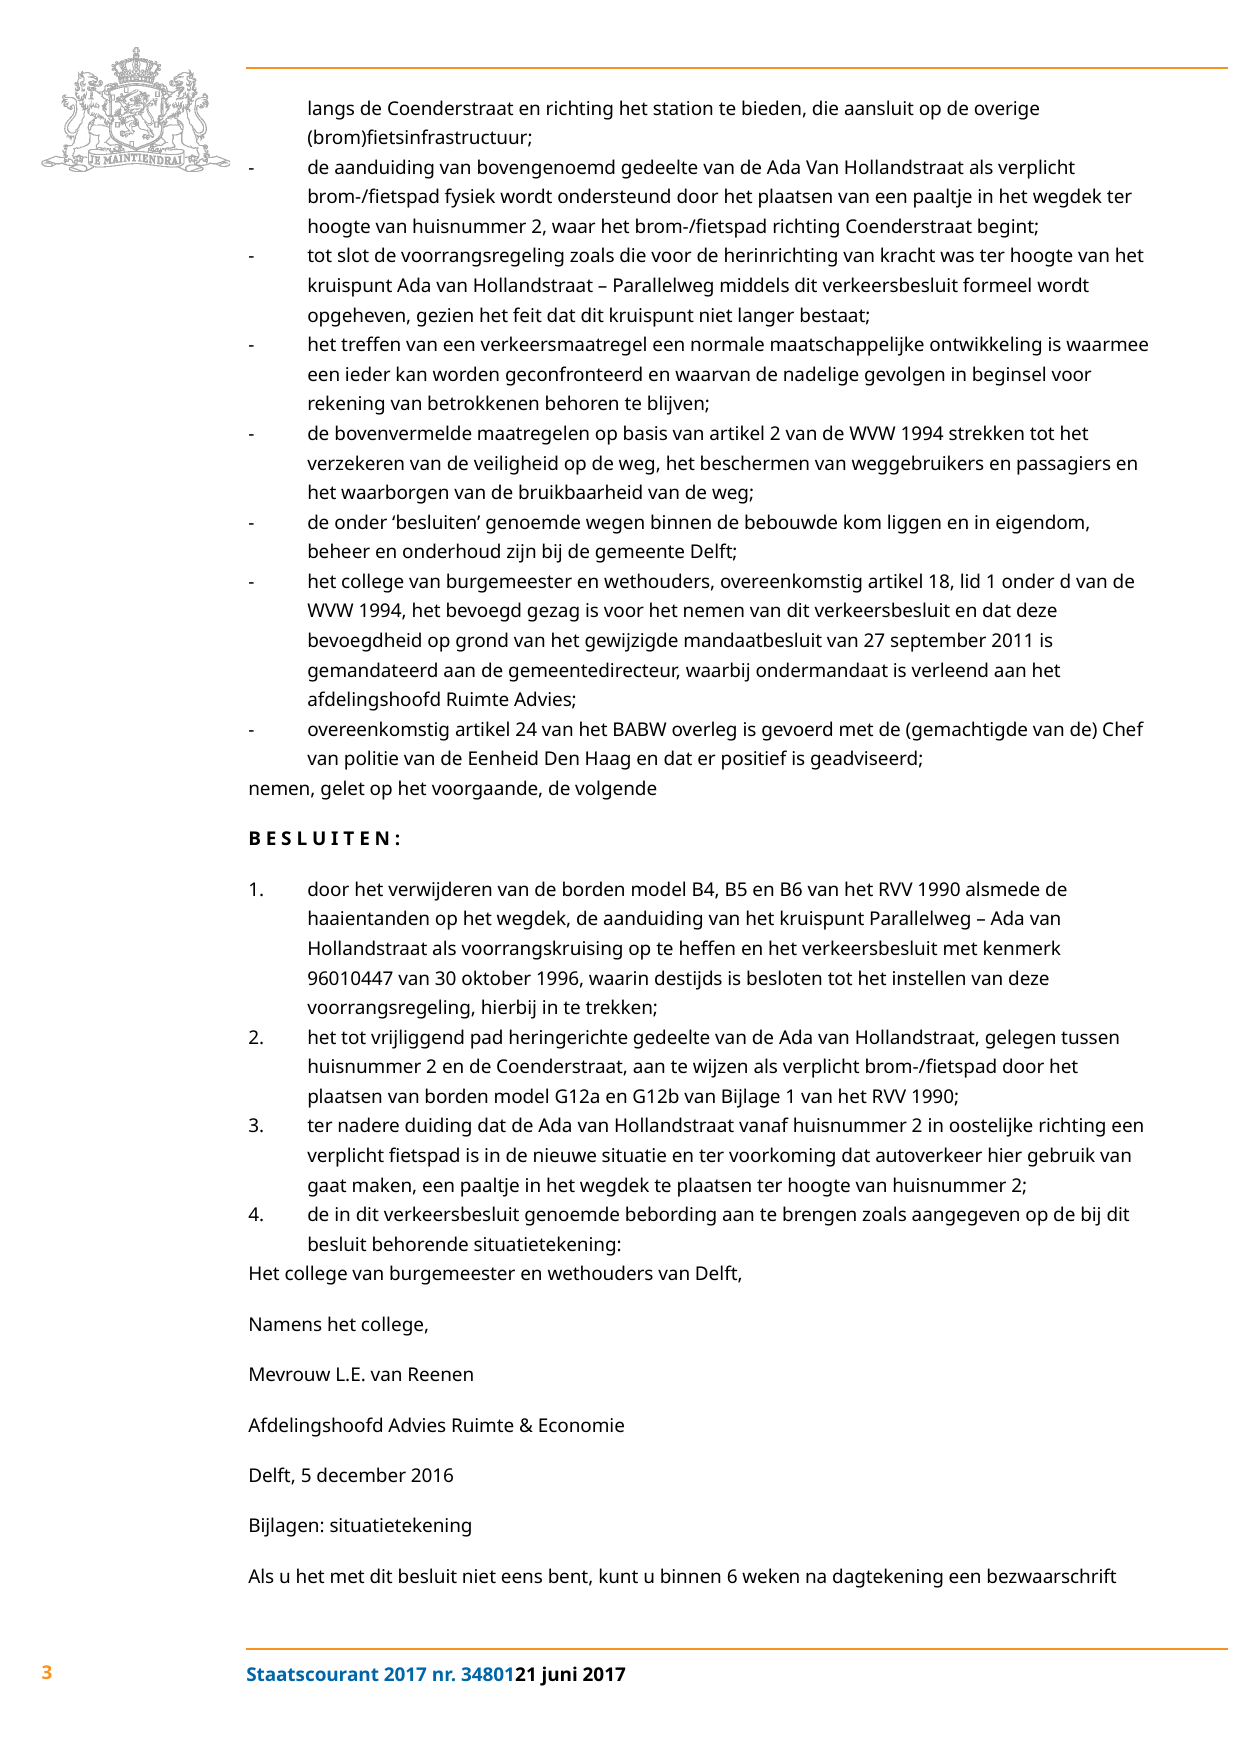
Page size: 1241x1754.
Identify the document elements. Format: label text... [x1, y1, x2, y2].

list het tot vrijliggend pad heringerichte gedeelte van de Ada van Hollandstraat, gelegen tussen huisnummer 2 en de Coenderstraat, aan te wijzen als verplicht brom-/fietspad door het plaatsen van borden model G12a en G12b van Bijlage 1 van het RVV 1990; [248, 1024, 1152, 1109]
list het college van burgemeester en wethouders, overeenkomstig artikel 18, lid 1 onder d van de WVW 1994, het bevoegd gezag is voor het nemen van dit verkeersbesluit en dat deze bevoegdheid op grond van het gewijzigde mandaatbesluit van 27 september 2011 is gemandateerd aan de gemeentedirecteur, waarbij ondermandaat is verleend aan het afdelingshoofd Ruimte Advies; [248, 568, 1152, 712]
text Mevrouw L.E. van Reenen [248, 1361, 1152, 1387]
list het treffen van een verkeersmaatregel een normale maatschappelijke ontwikkeling is waarmee een ieder kan worden geconfronteerd en waarvan de nadelige gevolgen in beginsel voor rekening van betrokkenen behoren te blijven; [248, 331, 1152, 416]
picture [41, 47, 231, 172]
text nemen, gelet op het voorgaande, de volgende [248, 775, 1152, 801]
list ter nadere duiding dat de Ada van Hollandstraat vanaf huisnummer 2 in oostelijke richting een verplicht fietspad is in de nieuwe situatie en ter voorkoming dat autoverkeer hier gebruik van gaat maken, een paaltje in het wegdek te plaatsen ter hoogte van huisnummer 2; [248, 1113, 1152, 1198]
list langs de Coenderstraat en richting het station te bieden, die aansluit op de overige (brom)fietsinfrastructuur; [248, 95, 1152, 150]
text B E S L U I T E N : [248, 826, 1152, 851]
list de in dit verkeersbesluit genoemde bebording aan te brengen zoals aangegeven op de bij dit besluit behorende situatietekening: [248, 1201, 1152, 1257]
text Bijlagen: situatietekening [248, 1513, 1152, 1538]
list de aanduiding van bovengenoemd gedeelte van de Ada Van Hollandstraat als verplicht brom-/fietspad fysiek wordt ondersteund door het plaatsen van een paaltje in het wegdek ter hoogte van huisnummer 2, waar het brom-/fietspad richting Coenderstraat begint; [248, 154, 1152, 239]
text Afdelingshoofd Advies Ruimte & Economie [248, 1412, 1152, 1438]
list tot slot de voorrangsregeling zoals die voor de herinrichting van kracht was ter hoogte van het kruispunt Ada van Hollandstraat – Parallelweg middels dit verkeersbesluit formeel wordt opgeheven, gezien het feit dat dit kruispunt niet langer bestaat; [248, 243, 1152, 328]
text Delft, 5 december 2016 [248, 1462, 1152, 1488]
list door het verwijderen van de borden model B4, B5 en B6 van het RVV 1990 alsmede de haaientanden op het wegdek, de aanduiding van het kruispunt Parallelweg – Ada van Hollandstraat als voorrangskruising op te heffen en het verkeersbesluit met kenmerk 96010447 van 30 oktober 1996, waarin destijds is besloten tot het instellen van deze voorrangsregeling, hierbij in te trekken; [248, 876, 1152, 1020]
text Namens het college, [248, 1311, 1152, 1337]
list overeenkomstig artikel 24 van het BABW overleg is gevoerd met de (gemachtigde van de) Chef van politie van de Eenheid Den Haag en dat er positief is geadviseerd; [248, 716, 1152, 771]
list de bovenvermelde maatregelen op basis van artikel 2 van de WVW 1994 strekken tot het verzekeren van de veiligheid op de weg, het beschermen van weggebruikers en passagiers en het waarborgen van de bruikbaarheid van de weg; [248, 420, 1152, 505]
text Het college van burgemeester en wethouders van Delft, [248, 1261, 1152, 1286]
text Als u het met dit besluit niet eens bent, kunt u binnen 6 weken na dagtekening een bezwaarschrift [248, 1563, 1152, 1589]
list de onder ‘besluiten’ genoemde wegen binnen de bebouwde kom liggen en in eigendom, beheer en onderhoud zijn bij de gemeente Delft; [248, 509, 1152, 564]
